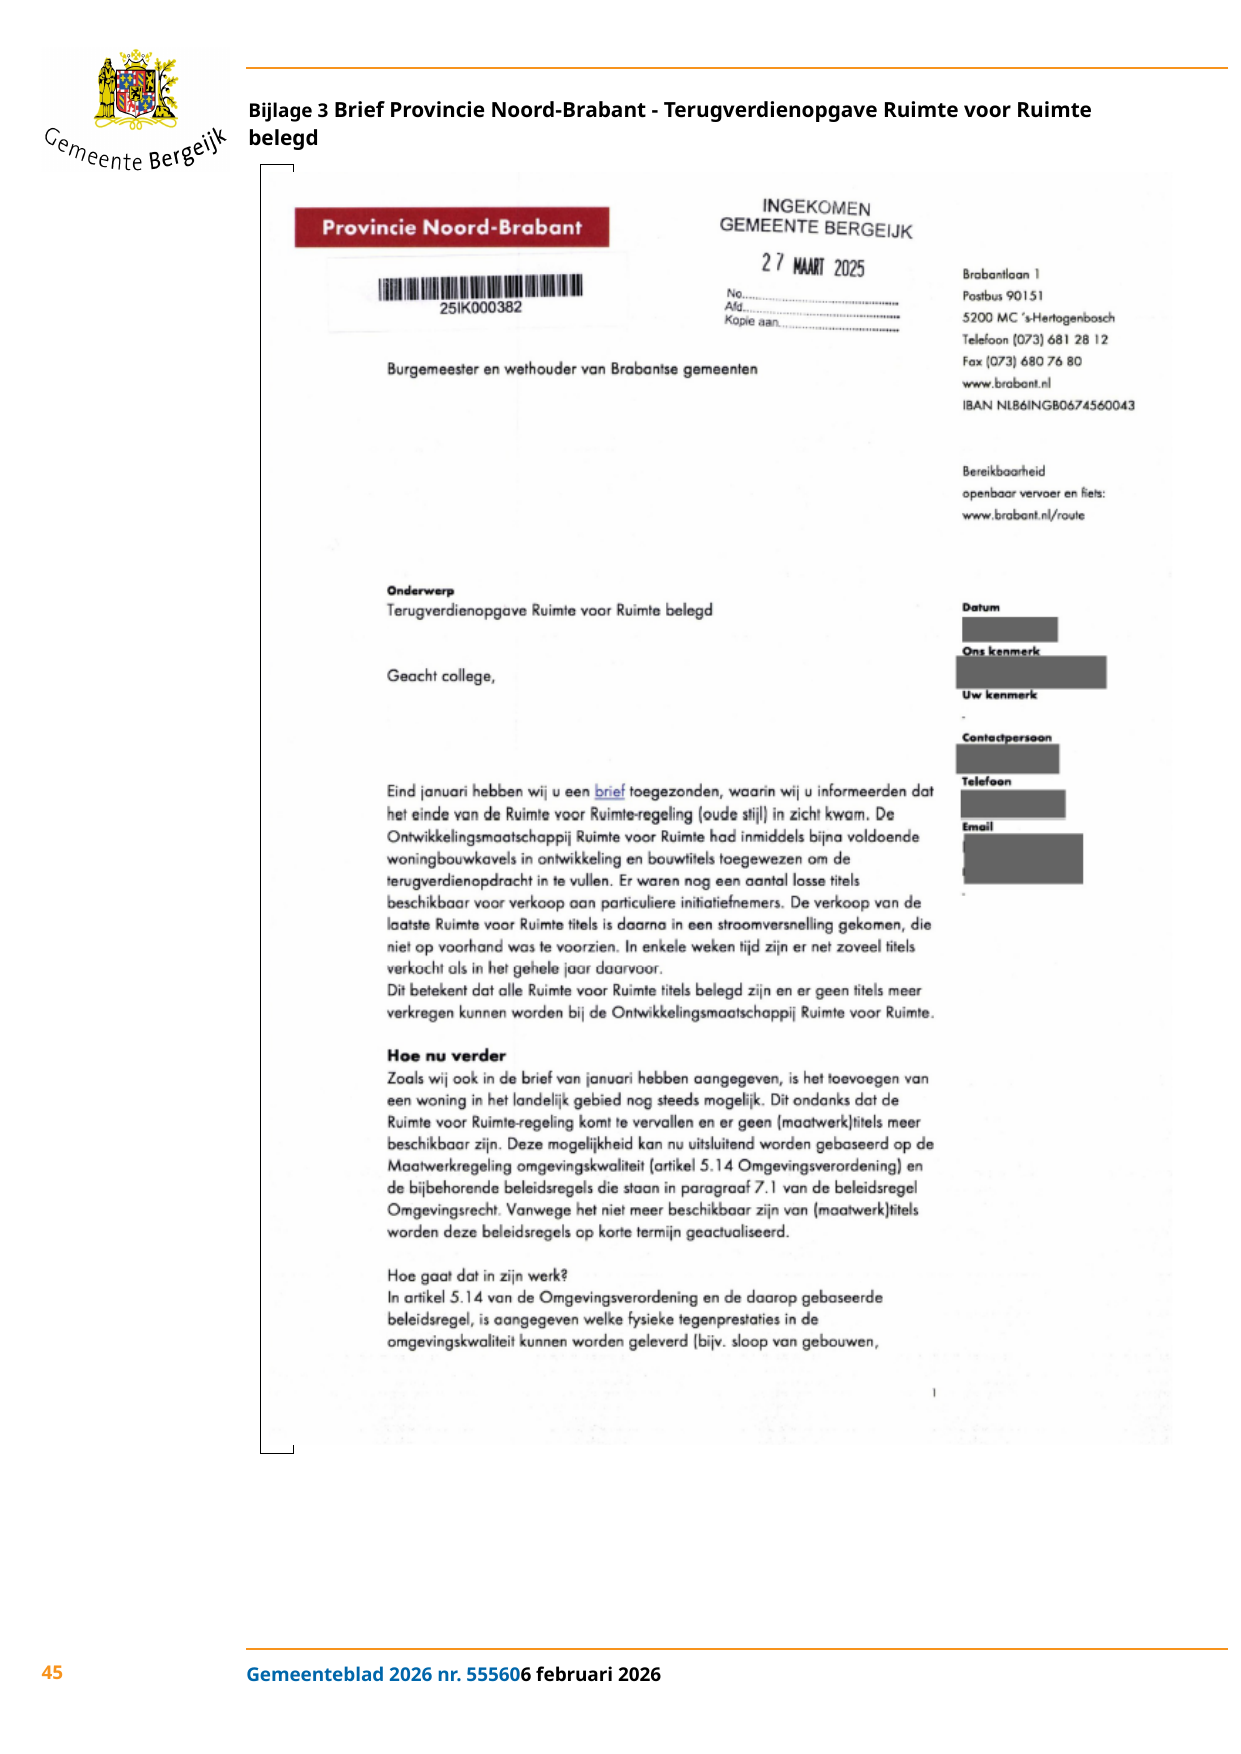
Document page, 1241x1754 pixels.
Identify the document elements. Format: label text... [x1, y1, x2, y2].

picture [41, 47, 231, 172]
text Bijlage 3 Brief Provincie Noord-Brabant - Terugverdienopgave Ruimte voor Ruimte belegd [248, 95, 1152, 152]
picture [268, 172, 1173, 1445]
